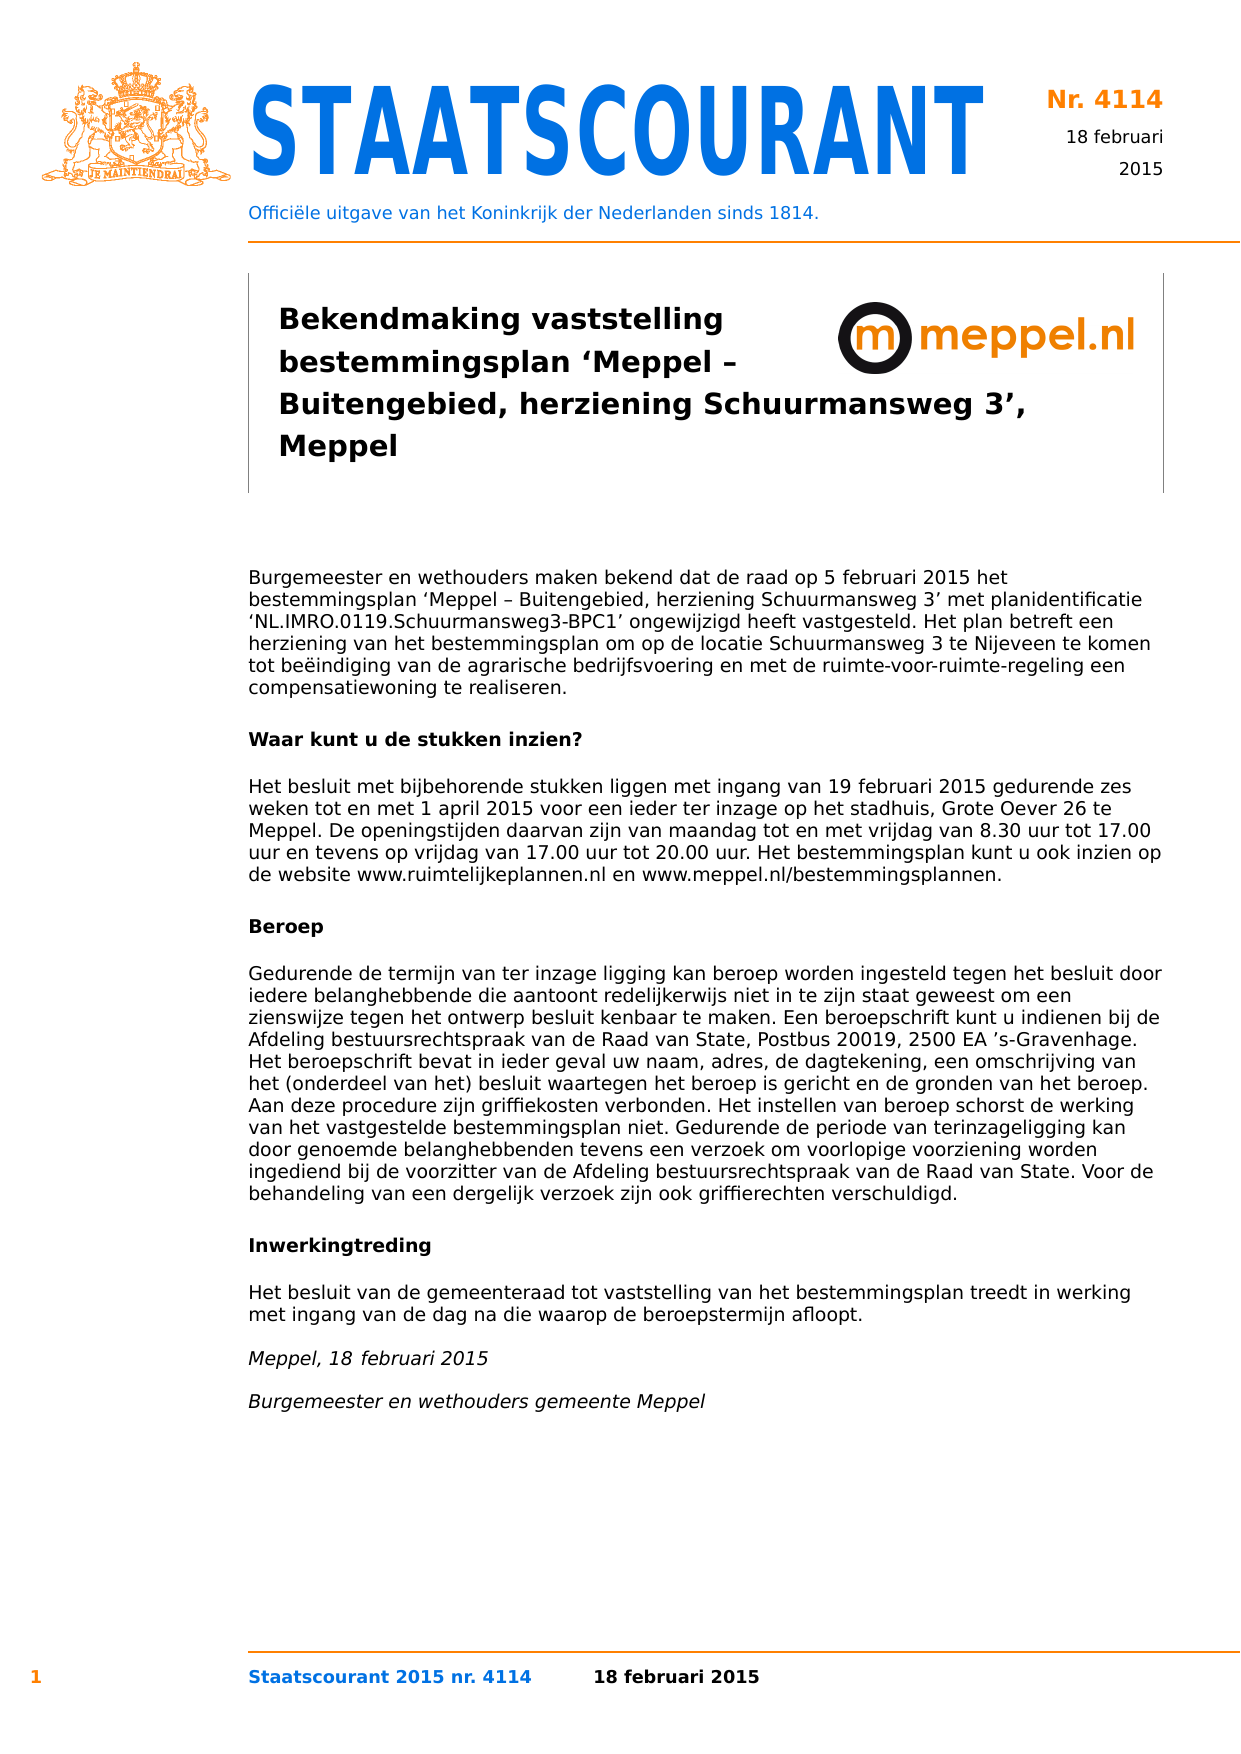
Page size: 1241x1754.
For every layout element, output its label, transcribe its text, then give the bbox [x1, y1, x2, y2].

subtitle Bekendmaking vaststelling bestemmingsplan ‘Meppel – Buitengebied, herziening Schuurmansweg 3’, Meppel [249, 273, 1163, 493]
subtitle Waar kunt u de stukken inzien? [248, 729, 1163, 751]
table_header Nr. 4114 [998, 62, 1240, 121]
subtitle Inwerkingtreding [248, 1234, 1163, 1257]
text Het besluit van de gemeenteraad tot vaststelling van het bestemmingsplan treedt in werking met ingang van de dag na die waarop de beroepstermijn afloopt. [248, 1282, 1163, 1326]
text Burgemeester en wethouders gemeente Meppel [248, 1391, 1163, 1413]
table_header [25, 62, 248, 241]
text Burgemeester en wethouders maken bekend dat de raad op 5 februari 2015 het bestemmingsplan ‘Meppel – Buitengebied, herziening Schuurmansweg 3’ met planidentificatie ‘NL.IMRO.0119.Schuurmansweg3-BPC1’ ongewijzigd heeft vastgesteld. Het plan betreft een herziening van het bestemmingsplan om op de locatie Schuurmansweg 3 te Nijeveen te komen tot beëindiging van de agrarische bedrijfsvoering en met de ruimte-voor-ruimte-regeling een compensatiewoning te realiseren. [248, 567, 1163, 699]
picture [838, 302, 1134, 374]
table_header STAATSCOURANT [248, 62, 998, 203]
subtitle Beroep [248, 916, 1163, 938]
table_cell 2015 [998, 153, 1240, 203]
picture [41, 62, 231, 186]
text Meppel, 18 februari 2015 [248, 1347, 1163, 1369]
table_cell Officiële uitgave van het Koninkrijk der Nederlanden sinds 1814. [248, 203, 1240, 241]
table_cell 18 februari [998, 121, 1240, 153]
text Het besluit met bijbehorende stukken liggen met ingang van 19 februari 2015 gedurende zes weken tot en met 1 april 2015 voor een ieder ter inzage op het stadhuis, Grote Oever 26 te Meppel. De openingstijden daarvan zijn van maandag tot en met vrijdag van 8.30 uur tot 17.00 uur en tevens op vrijdag van 17.00 uur tot 20.00 uur. Het bestemmingsplan kunt u ook inzien op de website www.ruimtelijkeplannen.nl en www.meppel.nl/bestemmingsplannen. [248, 776, 1163, 886]
text Gedurende de termijn van ter inzage ligging kan beroep worden ingesteld tegen het besluit door iedere belanghebbende die aantoont redelijkerwijs niet in te zijn staat geweest om een zienswijze tegen het ontwerp besluit kenbaar te maken. Een beroepschrift kunt u indienen bij de Afdeling bestuursrechtspraak van de Raad van State, Postbus 20019, 2500 EA ’s-Gravenhage. Het beroepschrift bevat in ieder geval uw naam, adres, de dagtekening, een omschrijving van het (onderdeel van het) besluit waartegen het beroep is gericht en de gronden van het beroep. Aan deze procedure zijn griffiekosten verbonden. Het instellen van beroep schorst de werking van het vastgestelde bestemmingsplan niet. Gedurende de periode van terinzageligging kan door genoemde belanghebbenden tevens een verzoek om voorlopige voorziening worden ingediend bij de voorzitter van de Afdeling bestuursrechtspraak van de Raad van State. Voor de behandeling van een dergelijk verzoek zijn ook griffierechten verschuldigd. [248, 963, 1163, 1204]
